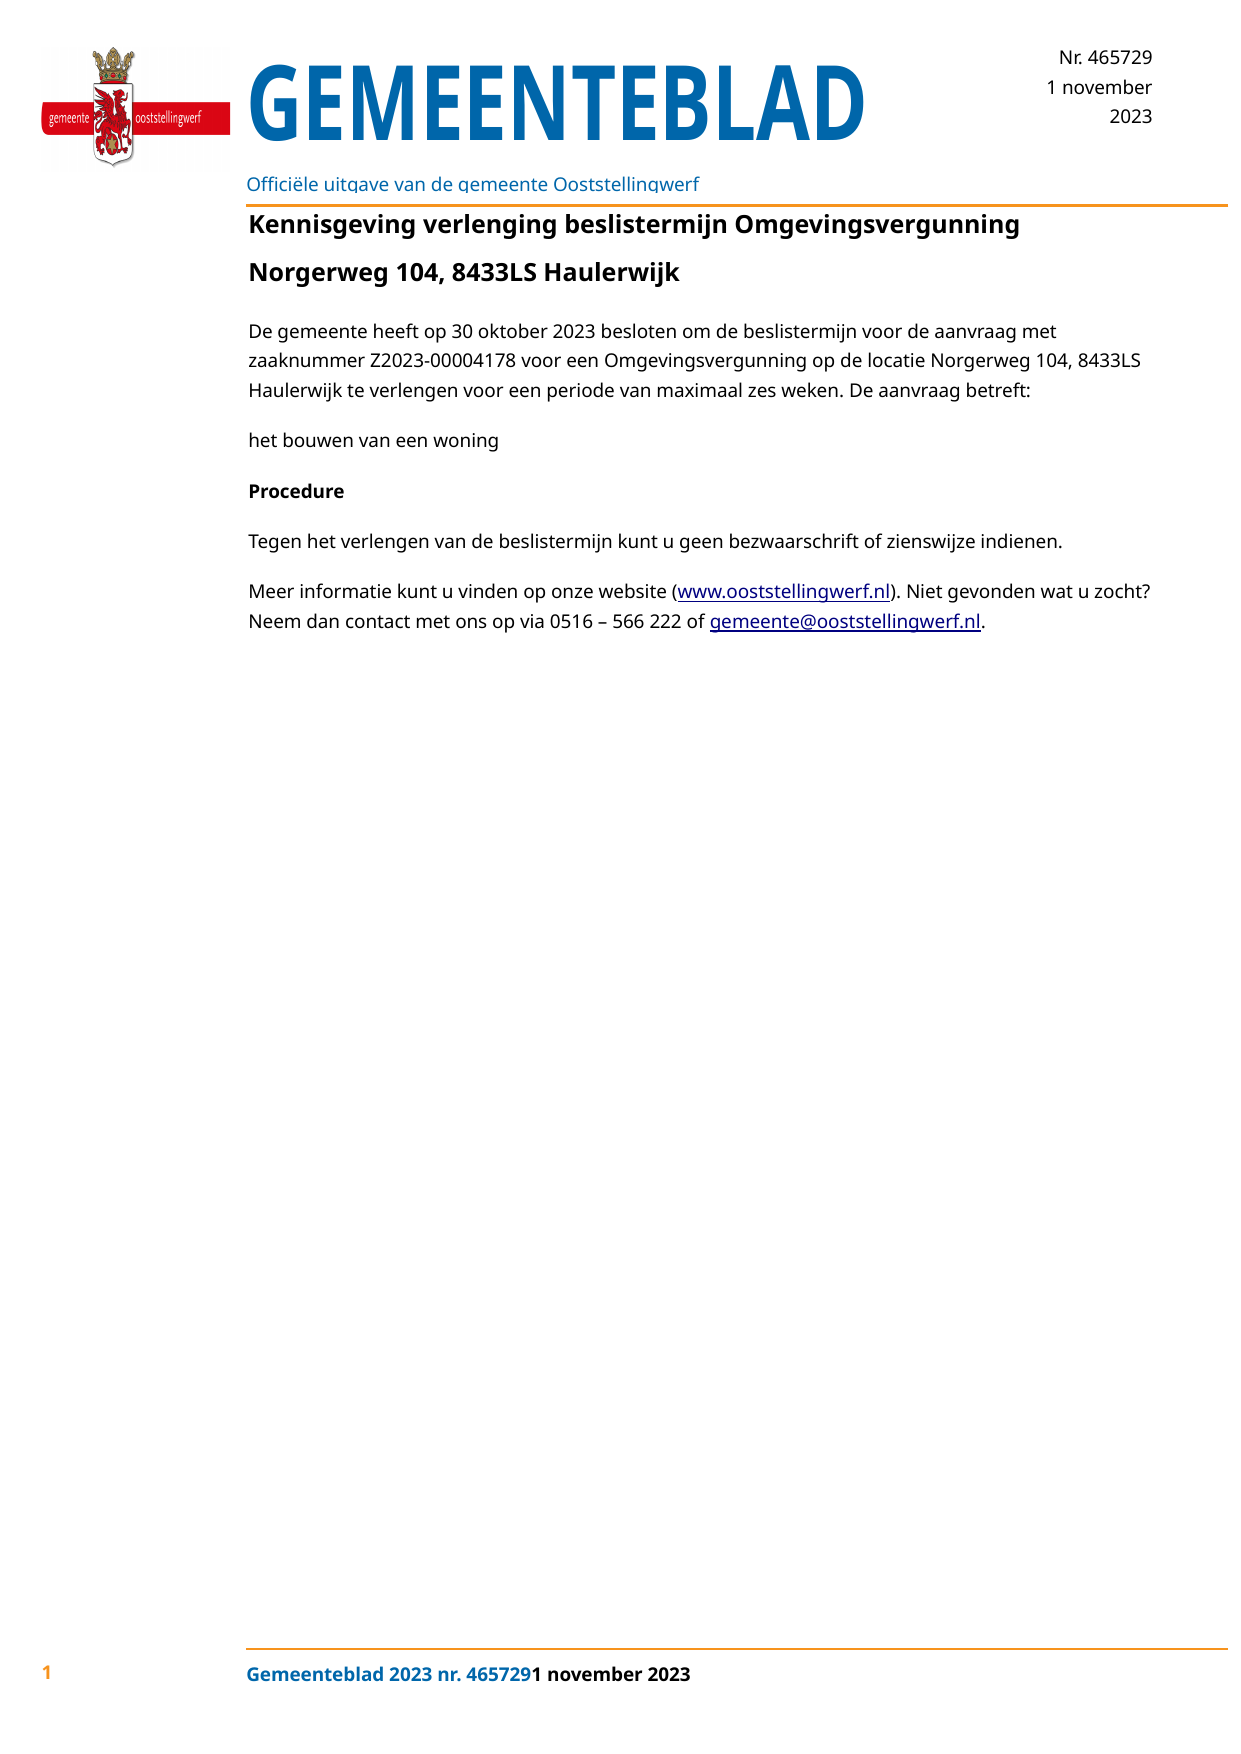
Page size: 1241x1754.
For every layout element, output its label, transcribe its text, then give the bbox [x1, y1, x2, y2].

picture [41, 47, 231, 172]
text Tegen het verlengen van de beslistermijn kunt u geen bezwaarschrift of zienswijze indienen. [248, 528, 1152, 554]
text Procedure [248, 478, 1152, 504]
text het bouwen van een woning [248, 427, 1152, 453]
text Kennisgeving verlenging beslistermijn Omgevingsvergunning Norgerweg 104, 8433LS Haulerwijk [248, 207, 1152, 288]
text Meer informatie kunt u vinden op onze website (www.ooststellingwerf.nl). Niet gevonden wat u zocht? Neem dan contact met ons op via 0516 – 566 222 of gemeente@ooststellingwerf.nl. [248, 579, 1152, 634]
text De gemeente heeft op 30 oktober 2023 besloten om de beslistermijn voor de aanvraag met zaaknummer Z2023-00004178 voor een Omgevingsvergunning op de locatie Norgerweg 104, 8433LS Haulerwijk te verlengen voor een periode van maximaal zes weken. De aanvraag betreft: [248, 318, 1152, 403]
